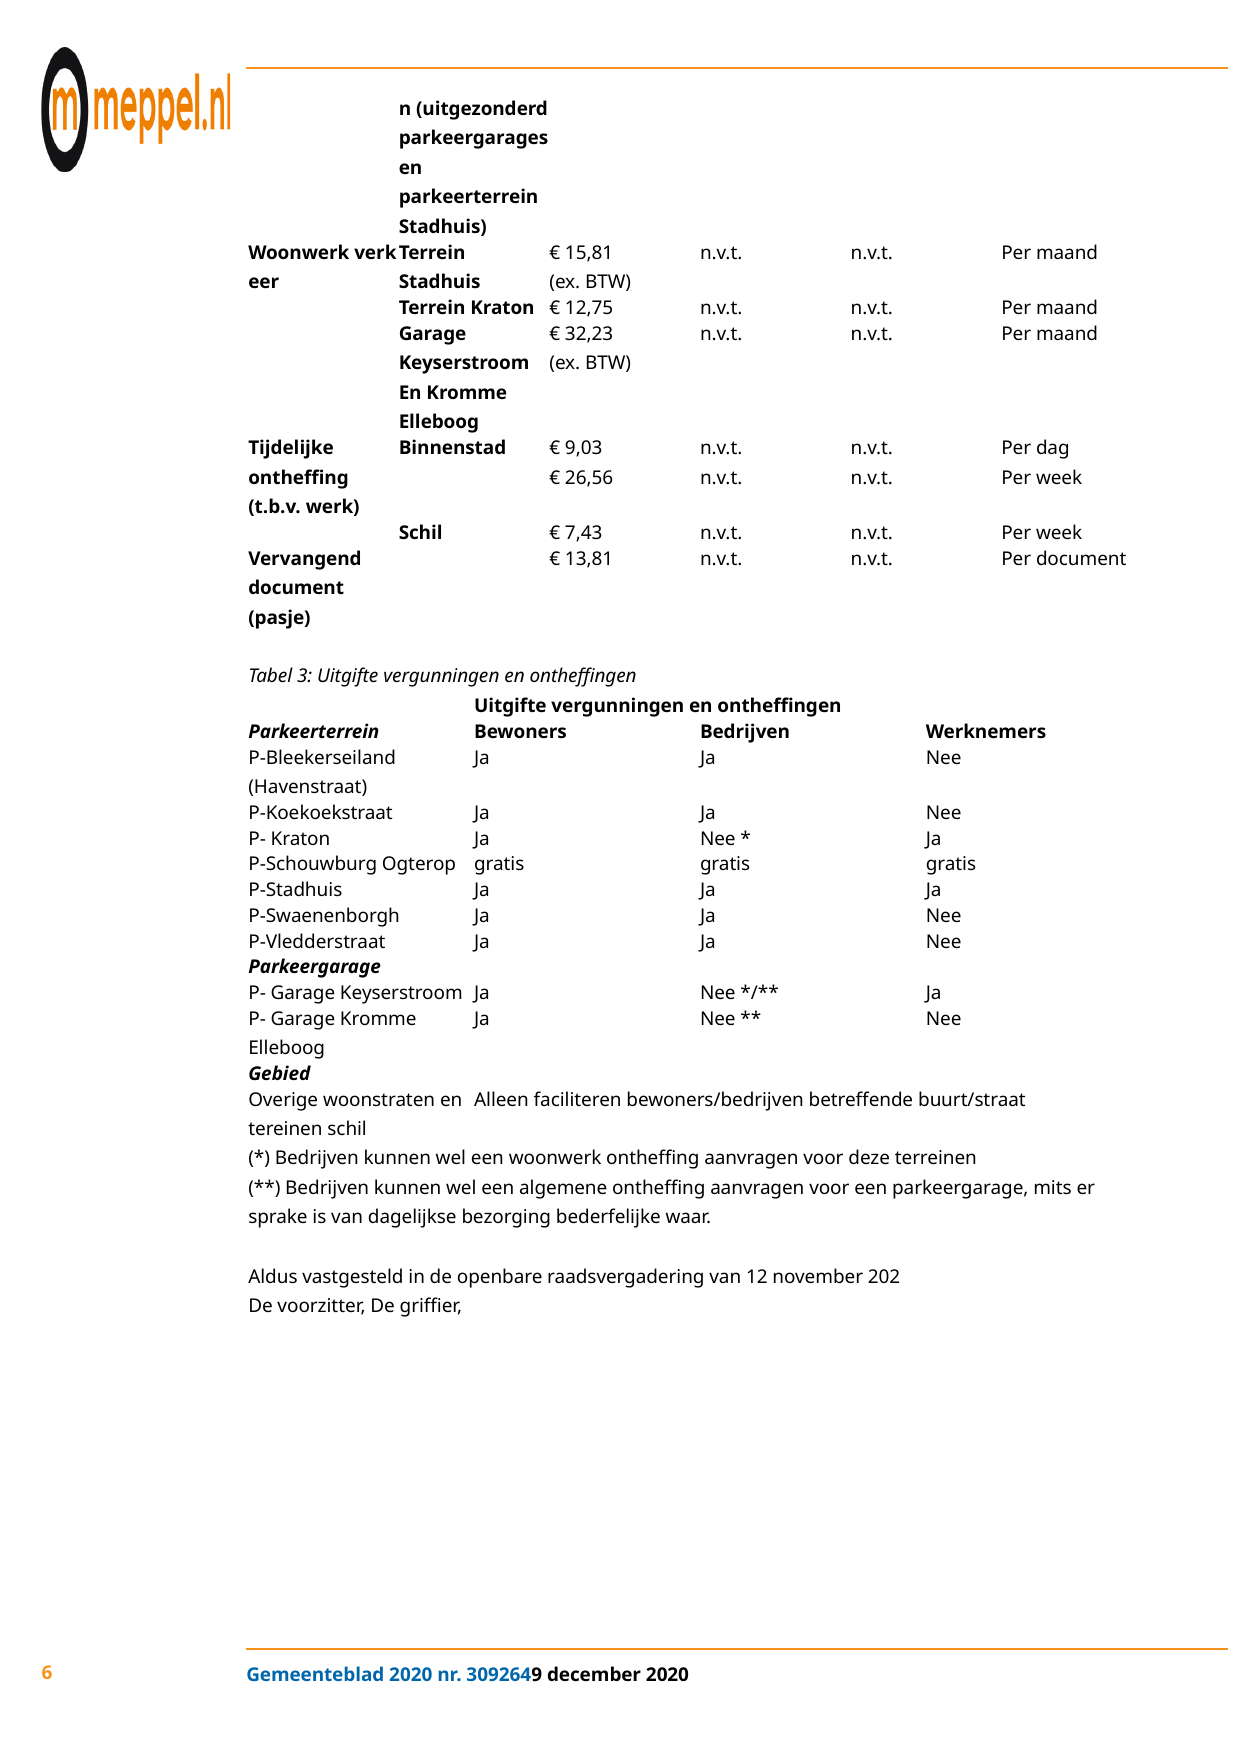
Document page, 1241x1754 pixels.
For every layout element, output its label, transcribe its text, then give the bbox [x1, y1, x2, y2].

table_cell Overige woonstraten en tereinen schil [248, 1086, 474, 1141]
table_header [248, 693, 474, 718]
table_cell P-Vledderstraat [248, 928, 474, 953]
table_cell € 9,03 € 26,56 [549, 434, 700, 519]
table_cell € 13,81 [549, 545, 700, 630]
table_cell Per maand [1001, 294, 1152, 320]
picture [41, 47, 231, 172]
table_cell [1001, 95, 1152, 239]
table_cell [926, 1060, 1152, 1086]
table_cell Schil [399, 519, 549, 545]
table_cell [248, 320, 398, 434]
table_cell Per week [1001, 519, 1152, 545]
table_cell n.v.t. [850, 294, 1001, 320]
table_cell gratis [926, 851, 1152, 876]
table_cell [474, 1060, 700, 1086]
table_cell [700, 954, 926, 979]
table_cell n.v.t. [850, 519, 1001, 545]
text Aldus vastgesteld in de openbare raadsvergadering van 12 november 202 [248, 1263, 1152, 1289]
table_cell € 15,81 (ex. BTW) [549, 239, 700, 294]
table_cell Nee ** [700, 1005, 926, 1060]
table_cell n.v.t. [700, 294, 850, 320]
table_cell Ja [926, 876, 1152, 902]
text De voorzitter, De griffier, [248, 1292, 1152, 1318]
table_cell [474, 954, 700, 979]
table_cell Ja [474, 876, 700, 902]
table_cell Per maand [1001, 320, 1152, 434]
table_cell n.v.t. [850, 239, 1001, 294]
table_cell Ja [700, 744, 926, 799]
table_cell n.v.t. [850, 545, 1001, 630]
table_cell Ja [474, 799, 700, 825]
table_cell [248, 519, 398, 545]
table_cell Alleen faciliteren bewoners/bedrijven betreffende buurt/straat [474, 1086, 1152, 1141]
table_cell Woonwerk verkeer [248, 239, 398, 294]
table_cell Werknemers [926, 718, 1152, 744]
table_cell Ja [474, 902, 700, 928]
table_cell gratis [700, 851, 926, 876]
table_cell Nee [926, 799, 1152, 825]
table_cell Bewoners [474, 718, 700, 744]
table_cell Nee [926, 928, 1152, 953]
table_cell P- Garage Keyserstroom [248, 979, 474, 1005]
table_cell [399, 545, 549, 630]
table_cell Gebied [248, 1060, 474, 1086]
table_cell P- Kraton [248, 825, 474, 851]
table_cell n.v.t. [700, 519, 850, 545]
table_cell Ja [474, 1005, 700, 1060]
table_cell [850, 95, 1001, 239]
table_cell P-Stadhuis [248, 876, 474, 902]
table_cell Ja [700, 902, 926, 928]
table_cell [700, 1060, 926, 1086]
text Tabel 3: Uitgifte vergunningen en ontheffingen [248, 663, 1152, 688]
table_cell Ja [700, 876, 926, 902]
table_cell Vervangend document (pasje) [248, 545, 398, 630]
text (*) Bedrijven kunnen wel een woonwerk ontheffing aanvragen voor deze terreinen [248, 1144, 1152, 1170]
table_cell Bedrijven [700, 718, 926, 744]
table_cell € 7,43 [549, 519, 700, 545]
table_cell n.v.t. [700, 239, 850, 294]
table_cell Terrein Kraton [399, 294, 549, 320]
table_cell gratis [474, 851, 700, 876]
table_cell Ja [474, 825, 700, 851]
table_cell Per dag Per week [1001, 434, 1152, 519]
table_cell Parkeergarage [248, 954, 474, 979]
table_cell n.v.t. n.v.t. [850, 434, 1001, 519]
table_cell [700, 95, 850, 239]
table_cell n.v.t. n.v.t. [700, 434, 850, 519]
table_cell n.v.t. [700, 545, 850, 630]
table_cell n.v.t. [850, 320, 1001, 434]
table_cell € 32,23 (ex. BTW) [549, 320, 700, 434]
table_cell Nee [926, 1005, 1152, 1060]
table_cell Garage Keyserstroom En Kromme Elleboog [399, 320, 549, 434]
text (**) Bedrijven kunnen wel een algemene ontheffing aanvragen voor een parkeergarage, mits er sprake is van dagelijkse bezorging bederfelijke waar. [248, 1174, 1152, 1229]
table_cell Nee [926, 902, 1152, 928]
table_cell Ja [474, 744, 700, 799]
table_cell [926, 954, 1152, 979]
table_cell Binnenstad [399, 434, 549, 519]
table_cell Tijdelijke ontheffing (t.b.v. werk) [248, 434, 398, 519]
table_cell P-Koekoekstraat [248, 799, 474, 825]
table_cell Ja [474, 979, 700, 1005]
table_cell Ja [700, 928, 926, 953]
table_cell Nee [926, 744, 1152, 799]
table_header Uitgifte vergunningen en ontheffingen [474, 693, 1152, 718]
table_cell Terrein Stadhuis [399, 239, 549, 294]
table_cell n.v.t. [700, 320, 850, 434]
table_cell P- Garage Kromme Elleboog [248, 1005, 474, 1060]
table_cell P-Swaenenborgh [248, 902, 474, 928]
table_cell Ja [700, 799, 926, 825]
table_cell Ja [474, 928, 700, 953]
table_cell [248, 95, 398, 239]
table_cell € 12,75 [549, 294, 700, 320]
table_cell P-Schouwburg Ogterop [248, 851, 474, 876]
table_cell Per document [1001, 545, 1152, 630]
table_cell Ja [926, 979, 1152, 1005]
table_cell n (uitgezonderd parkeergarages en parkeerterrein Stadhuis) [399, 95, 549, 239]
table_cell Nee * [700, 825, 926, 851]
table_cell P-Bleekerseiland (Havenstraat) [248, 744, 474, 799]
table_cell [248, 294, 398, 320]
table_cell Ja [926, 825, 1152, 851]
table_cell Nee */** [700, 979, 926, 1005]
table_cell Per maand [1001, 239, 1152, 294]
table_cell Parkeerterrein [248, 718, 474, 744]
table_cell [549, 95, 700, 239]
